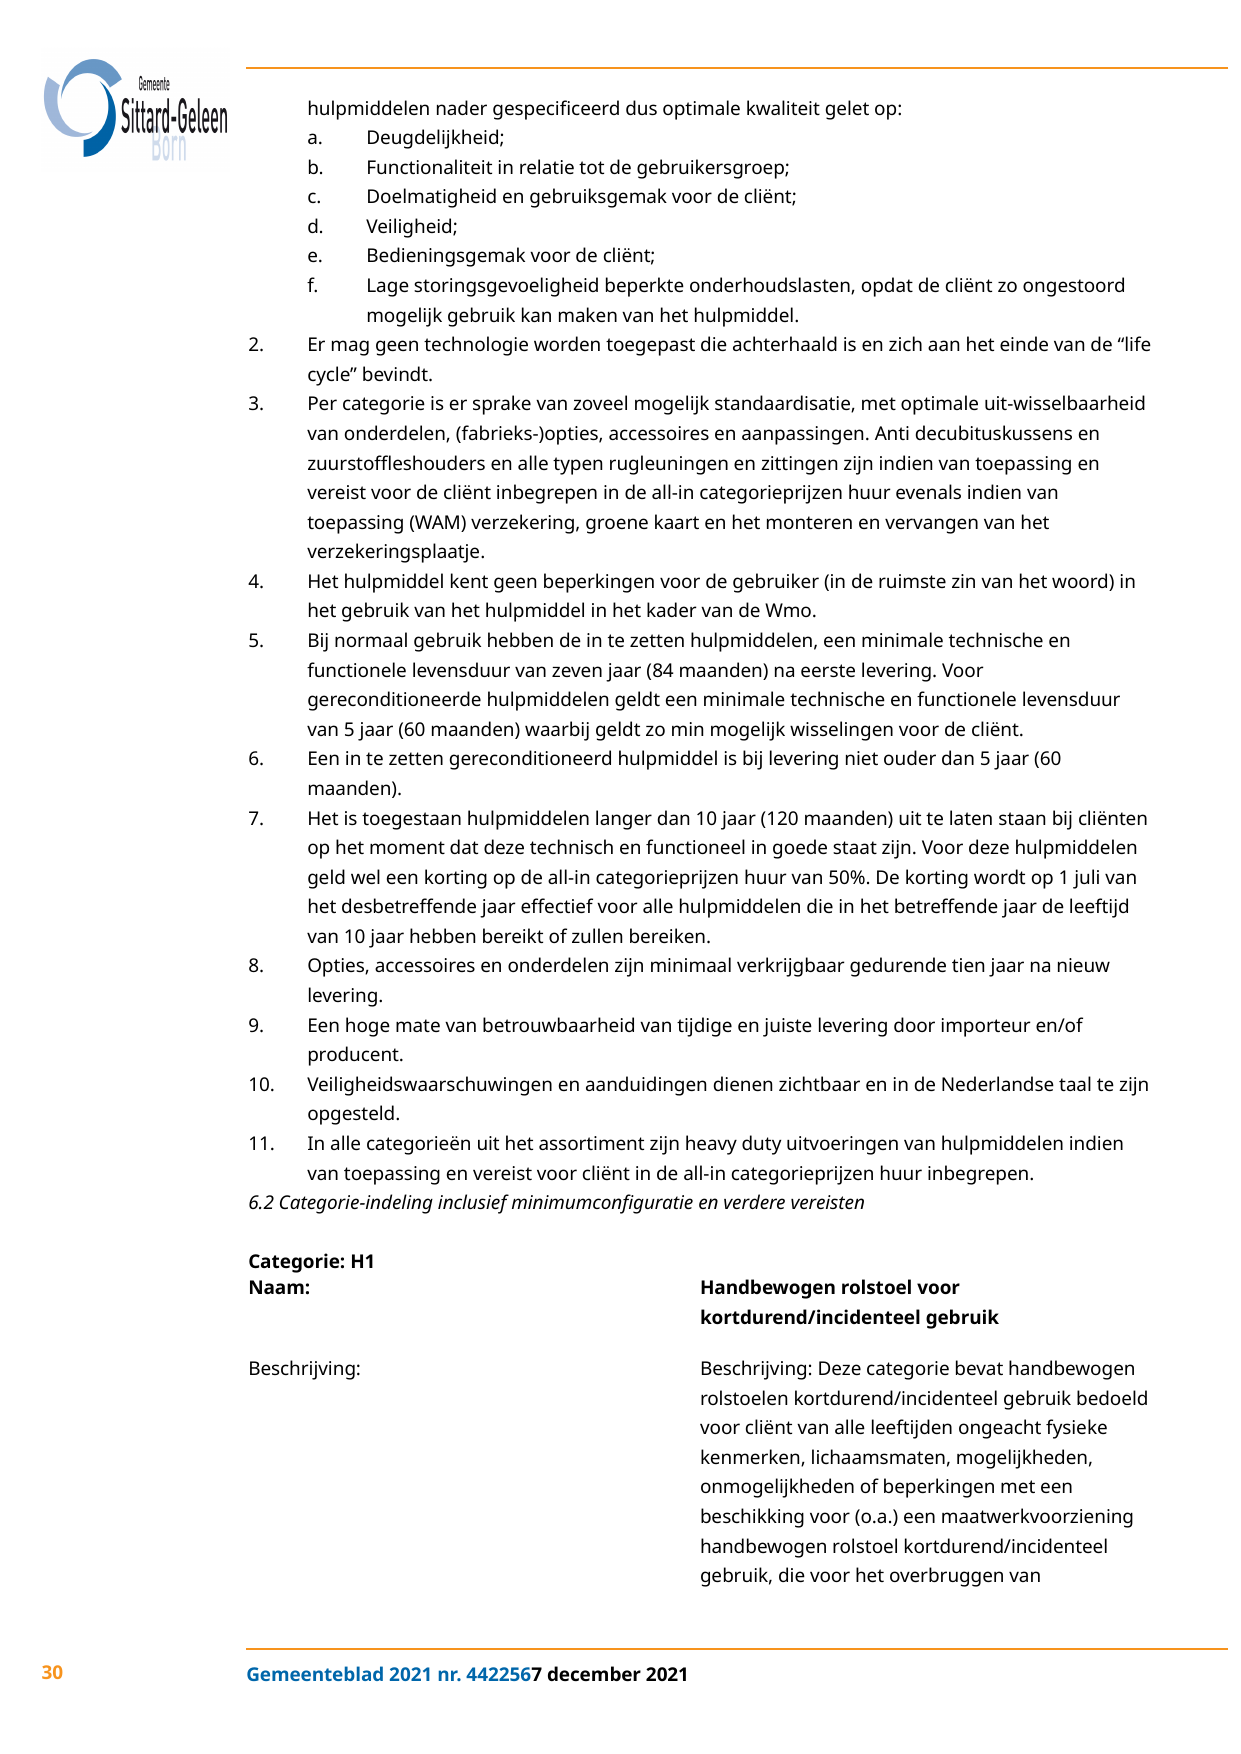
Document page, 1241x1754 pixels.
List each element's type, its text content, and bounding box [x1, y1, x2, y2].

table_cell Handbewogen rolstoel voor kortdurend/incidenteel gebruik [700, 1274, 1152, 1330]
list Bedieningsgemak voor de cliënt; [307, 243, 1152, 268]
list Een hoge mate van betrouwbaarheid van tijdige en juiste levering door importeur en/of producent. [248, 1012, 1152, 1067]
table_cell Naam: [248, 1274, 700, 1330]
list Lage storingsgevoeligheid beperkte onderhoudslasten, opdat de cliënt zo ongestoord mogelijk gebruik kan maken van het hulpmiddel. [307, 272, 1152, 328]
table_cell [700, 1330, 1152, 1355]
list Veiligheid; [307, 213, 1152, 239]
list Het hulpmiddel kent geen beperkingen voor de gebruiker (in de ruimste zin van het woord) in het gebruik van het hulpmiddel in het kader van de Wmo. [248, 568, 1152, 623]
list Veiligheidswaarschuwingen en aanduidingen dienen zichtbaar en in de Nederlandse taal te zijn opgesteld. [248, 1071, 1152, 1126]
list hulpmiddelen nader gespecificeerd dus optimale kwaliteit gelet op: [248, 95, 1152, 121]
list Een in te zetten gereconditioneerd hulpmiddel is bij levering niet ouder dan 5 jaar (60 maanden). [248, 746, 1152, 801]
text 6.2 Categorie-indeling inclusief minimumconfiguratie en verdere vereisten [248, 1189, 1152, 1215]
list Deugdelijkheid; [307, 124, 1152, 150]
table_header Categorie: H1 [248, 1249, 1152, 1274]
list Het is toegestaan hulpmiddelen langer dan 10 jaar (120 maanden) uit te laten staan bij cliënten op het moment dat deze technisch en functioneel in goede staat zijn. Voor deze hulpmiddelen geld wel een korting op de all-in categorieprijzen huur van 50%. De korting wordt op 1 juli van het desbetreffende jaar effectief voor alle hulpmiddelen die in het betreffende jaar de leeftijd van 10 jaar hebben bereikt of zullen bereiken. [248, 805, 1152, 949]
list Bij normaal gebruik hebben de in te zetten hulpmiddelen, een minimale technische en functionele levensduur van zeven jaar (84 maanden) na eerste levering. Voor gereconditioneerde hulpmiddelen geldt een minimale technische en functionele levensduur van 5 jaar (60 maanden) waarbij geldt zo min mogelijk wisselingen voor de cliënt. [248, 627, 1152, 742]
table_cell Beschrijving: [248, 1355, 700, 1588]
list Opties, accessoires en onderdelen zijn minimaal verkrijgbaar gedurende tien jaar na nieuw levering. [248, 953, 1152, 1008]
table_cell [248, 1330, 700, 1355]
list Doelmatigheid en gebruiksgemak voor de cliënt; [307, 183, 1152, 209]
table_cell Beschrijving: Deze categorie bevat handbewogen rolstoelen kortdurend/incidenteel gebruik bedoeld voor cliënt van alle leeftijden ongeacht fysieke kenmerken, lichaamsmaten, mogelijkheden, onmogelijkheden of beperkingen met een beschikking voor (o.a.) een maatwerkvoorziening handbewogen rolstoel kortdurend/incidenteel gebruik, die voor het overbruggen van [700, 1355, 1152, 1588]
picture [41, 47, 231, 172]
list Functionaliteit in relatie tot de gebruikersgroep; [307, 154, 1152, 180]
list Per categorie is er sprake van zoveel mogelijk standaardisatie, met optimale uit-wisselbaarheid van onderdelen, (fabrieks-)opties, accessoires en aanpassingen. Anti decubituskussens en zuurstoffleshouders en alle typen rugleuningen en zittingen zijn indien van toepassing en vereist voor de cliënt inbegrepen in de all-in categorieprijzen huur evenals indien van toepassing (WAM) verzekering, groene kaart en het monteren en vervangen van het verzekeringsplaatje. [248, 391, 1152, 564]
list In alle categorieën uit het assortiment zijn heavy duty uitvoeringen van hulpmiddelen indien van toepassing en vereist voor cliënt in de all-in categorieprijzen huur inbegrepen. [248, 1130, 1152, 1186]
list Er mag geen technologie worden toegepast die achterhaald is en zich aan het einde van de “life cycle” bevindt. [248, 331, 1152, 387]
